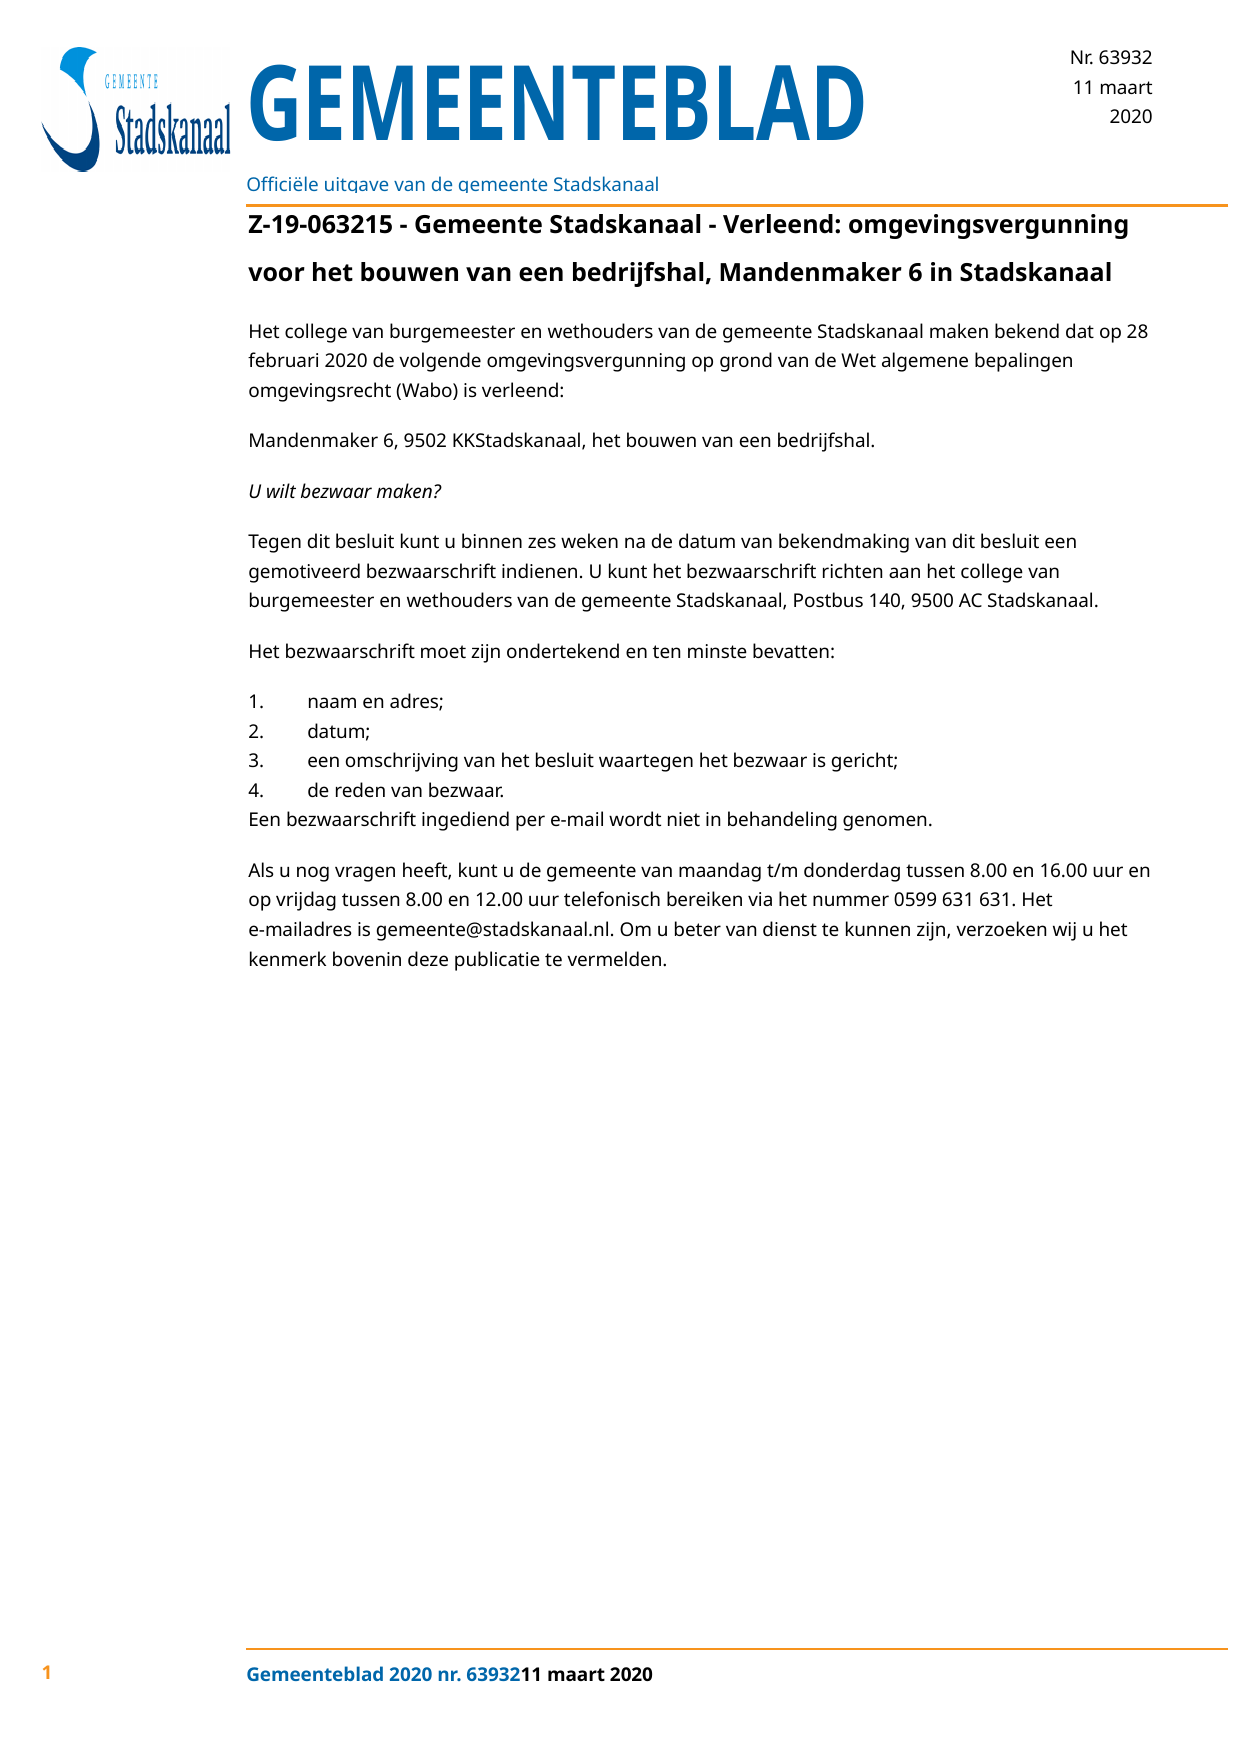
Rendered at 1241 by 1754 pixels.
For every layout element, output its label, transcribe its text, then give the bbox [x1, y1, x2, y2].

picture [41, 47, 231, 172]
text Z-19-063215 - Gemeente Stadskanaal - Verleend: omgevingsvergunning voor het bouwen van een bedrijfshal, Mandenmaker 6 in Stadskanaal [248, 207, 1152, 288]
list de reden van bezwaar. [248, 777, 1152, 803]
text Mandenmaker 6, 9502 KKStadskanaal, het bouwen van een bedrijfshal. [248, 427, 1152, 453]
list een omschrijving van het besluit waartegen het bezwaar is gericht; [248, 747, 1152, 773]
text Het bezwaarschrift moet zijn ondertekend en ten minste bevatten: [248, 638, 1152, 664]
text Als u nog vragen heeft, kunt u de gemeente van maandag t/m donderdag tussen 8.00 en 16.00 uur en op vrijdag tussen 8.00 en 12.00 uur telefonisch bereiken via het nummer 0599 631 631. Het e‑mailadres is gemeente@stadskanaal.nl. Om u beter van dienst te kunnen zijn, verzoeken wij u het kenmerk bovenin deze publicatie te vermelden. [248, 857, 1152, 972]
text Tegen dit besluit kunt u binnen zes weken na de datum van bekendmaking van dit besluit een gemotiveerd bezwaarschrift indienen. U kunt het bezwaarschrift richten aan het college van burgemeester en wethouders van de gemeente Stadskanaal, Postbus 140, 9500 AC Stadskanaal. [248, 528, 1152, 613]
text Een bezwaarschrift ingediend per e-mail wordt niet in behandeling genomen. [248, 807, 1152, 832]
list naam en adres; [248, 688, 1152, 714]
list datum; [248, 718, 1152, 744]
text U wilt bezwaar maken? [248, 478, 1152, 504]
text Het college van burgemeester en wethouders van de gemeente Stadskanaal maken bekend dat op 28 februari 2020 de volgende omgevingsvergunning op grond van de Wet algemene bepalingen omgevingsrecht (Wabo) is verleend: [248, 318, 1152, 403]
